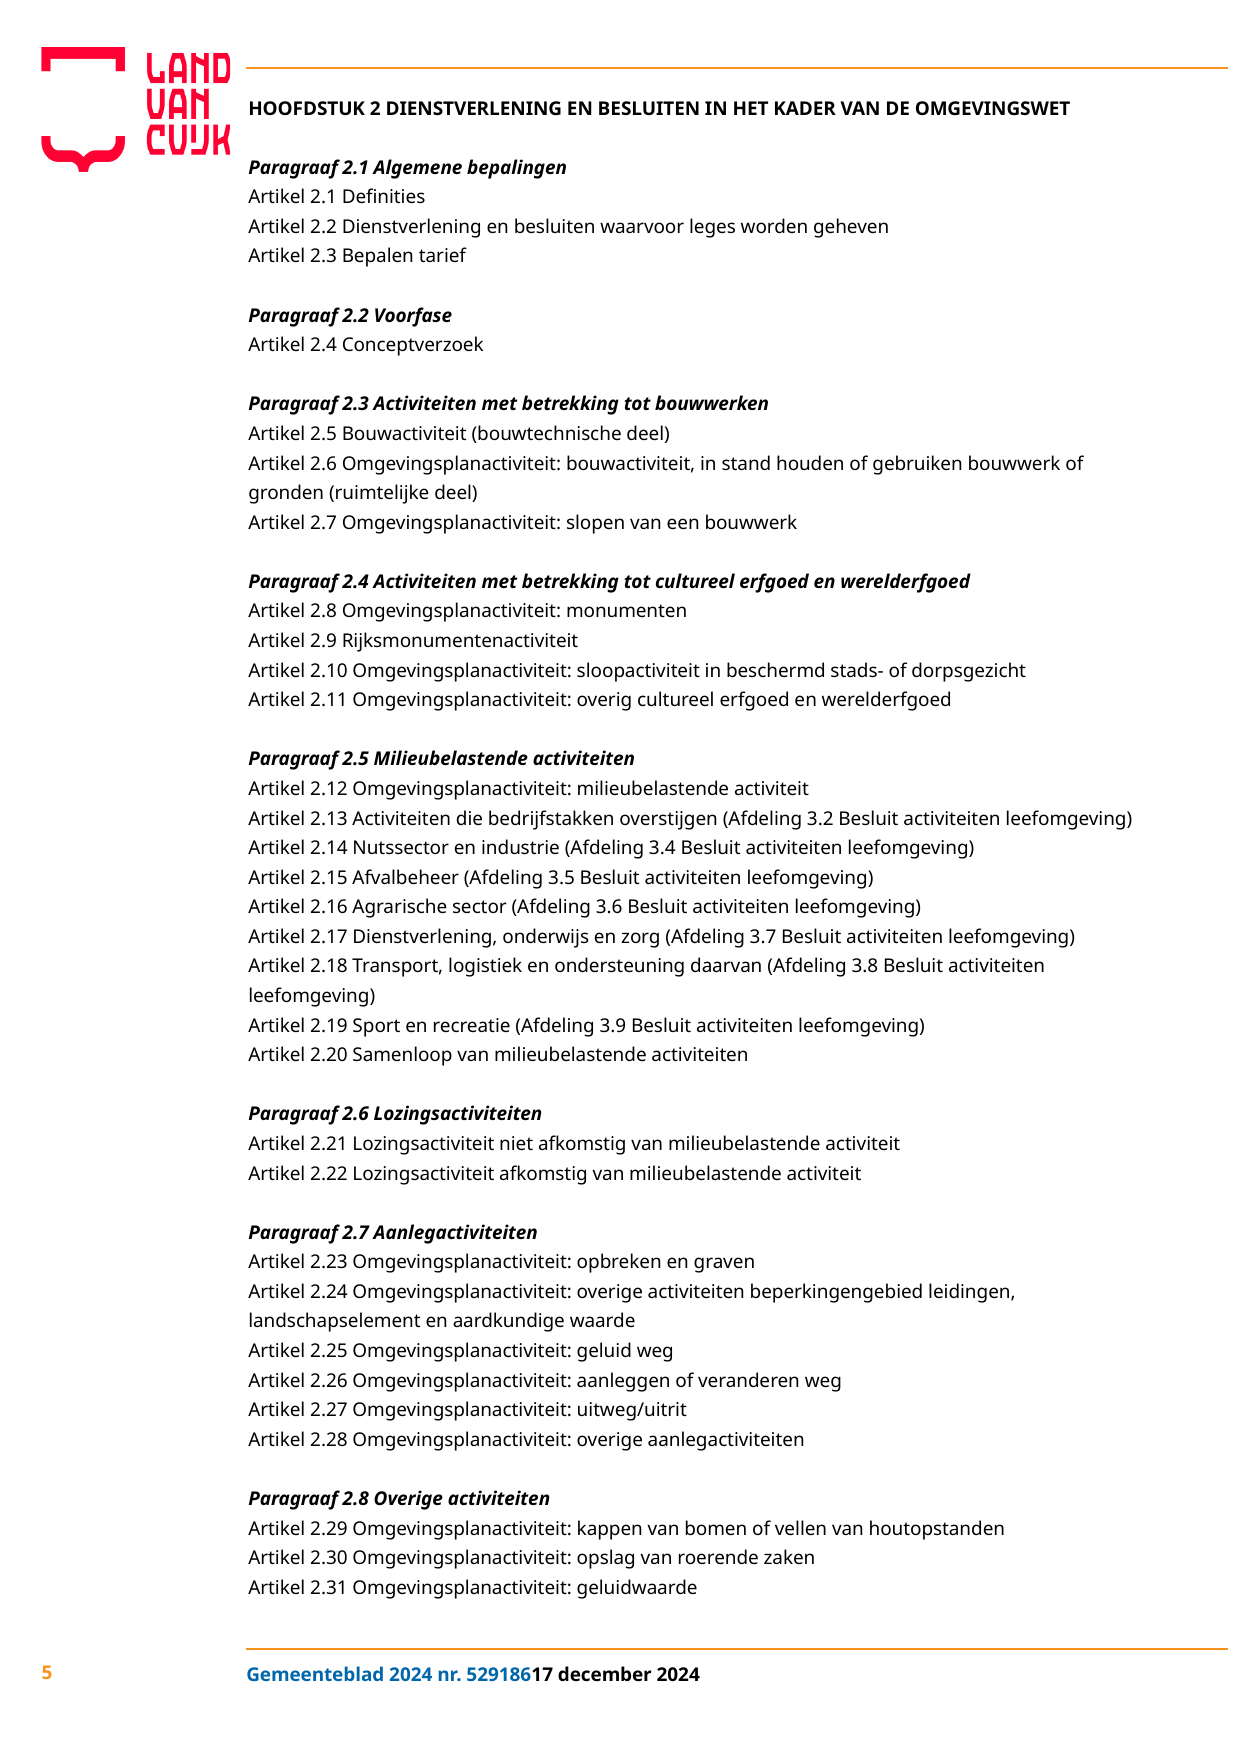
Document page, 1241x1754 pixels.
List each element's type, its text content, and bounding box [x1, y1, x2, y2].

text Artikel 2.4 Conceptverzoek [248, 331, 1152, 357]
text Artikel 2.13 Activiteiten die bedrijfstakken overstijgen (Afdeling 3.2 Besluit activiteiten leefomgeving) [248, 805, 1152, 831]
text Artikel 2.14 Nutssector en industrie (Afdeling 3.4 Besluit activiteiten leefomgeving) [248, 834, 1152, 860]
text Artikel 2.18 Transport, logistiek en ondersteuning daarvan (Afdeling 3.8 Besluit activiteiten leefomgeving) [248, 953, 1152, 1008]
text Artikel 2.16 Agrarische sector (Afdeling 3.6 Besluit activiteiten leefomgeving) [248, 893, 1152, 919]
text Artikel 2.26 Omgevingsplanactiviteit: aanleggen of veranderen weg [248, 1367, 1152, 1393]
picture [41, 47, 231, 172]
text Paragraaf 2.4 Activiteiten met betrekking tot cultureel erfgoed en werelderfgoed [248, 568, 1152, 594]
text Paragraaf 2.8 Overige activiteiten [248, 1485, 1152, 1511]
text Artikel 2.19 Sport en recreatie (Afdeling 3.9 Besluit activiteiten leefomgeving) [248, 1012, 1152, 1038]
text Artikel 2.12 Omgevingsplanactiviteit: milieubelastende activiteit [248, 775, 1152, 801]
text Artikel 2.30 Omgevingsplanactiviteit: opslag van roerende zaken [248, 1544, 1152, 1570]
text Artikel 2.10 Omgevingsplanactiviteit: sloopactiviteit in beschermd stads- of dorpsgezicht [248, 657, 1152, 683]
text Artikel 2.20 Samenloop van milieubelastende activiteiten [248, 1041, 1152, 1067]
text Artikel 2.25 Omgevingsplanactiviteit: geluid weg [248, 1337, 1152, 1363]
text Artikel 2.11 Omgevingsplanactiviteit: overig cultureel erfgoed en werelderfgoed [248, 686, 1152, 712]
text Paragraaf 2.6 Lozingsactiviteiten [248, 1101, 1152, 1126]
text Artikel 2.23 Omgevingsplanactiviteit: opbreken en graven [248, 1248, 1152, 1274]
text Paragraaf 2.3 Activiteiten met betrekking tot bouwwerken [248, 391, 1152, 416]
text Artikel 2.28 Omgevingsplanactiviteit: overige aanlegactiviteiten [248, 1426, 1152, 1452]
text Paragraaf 2.5 Milieubelastende activiteiten [248, 746, 1152, 771]
text Artikel 2.5 Bouwactiviteit (bouwtechnische deel) [248, 420, 1152, 446]
text Paragraaf 2.2 Voorfase [248, 302, 1152, 328]
text Artikel 2.17 Dienstverlening, onderwijs en zorg (Afdeling 3.7 Besluit activiteiten leefomgeving) [248, 923, 1152, 949]
text Artikel 2.31 Omgevingsplanactiviteit: geluidwaarde [248, 1574, 1152, 1600]
text HOOFDSTUK 2 DIENSTVERLENING EN BESLUITEN IN HET KADER VAN DE OMGEVINGSWET [248, 95, 1152, 121]
text Paragraaf 2.1 Algemene bepalingen [248, 154, 1152, 180]
text Artikel 2.27 Omgevingsplanactiviteit: uitweg/uitrit [248, 1396, 1152, 1422]
text Artikel 2.1 Definities [248, 183, 1152, 209]
text Artikel 2.22 Lozingsactiviteit afkomstig van milieubelastende activiteit [248, 1160, 1152, 1186]
text Artikel 2.15 Afvalbeheer (Afdeling 3.5 Besluit activiteiten leefomgeving) [248, 864, 1152, 890]
text Artikel 2.6 Omgevingsplanactiviteit: bouwactiviteit, in stand houden of gebruiken bouwwerk of gronden (ruimtelijke deel) [248, 450, 1152, 505]
text Artikel 2.8 Omgevingsplanactiviteit: monumenten [248, 598, 1152, 623]
text Artikel 2.21 Lozingsactiviteit niet afkomstig van milieubelastende activiteit [248, 1130, 1152, 1156]
text Artikel 2.7 Omgevingsplanactiviteit: slopen van een bouwwerk [248, 509, 1152, 535]
text Artikel 2.2 Dienstverlening en besluiten waarvoor leges worden geheven [248, 213, 1152, 239]
text Artikel 2.29 Omgevingsplanactiviteit: kappen van bomen of vellen van houtopstanden [248, 1515, 1152, 1541]
text Artikel 2.3 Bepalen tarief [248, 243, 1152, 268]
text Paragraaf 2.7 Aanlegactiviteiten [248, 1219, 1152, 1245]
text Artikel 2.9 Rijksmonumentenactiviteit [248, 627, 1152, 653]
text Artikel 2.24 Omgevingsplanactiviteit: overige activiteiten beperkingengebied leidingen, landschapselement en aardkundige waarde [248, 1278, 1152, 1333]
